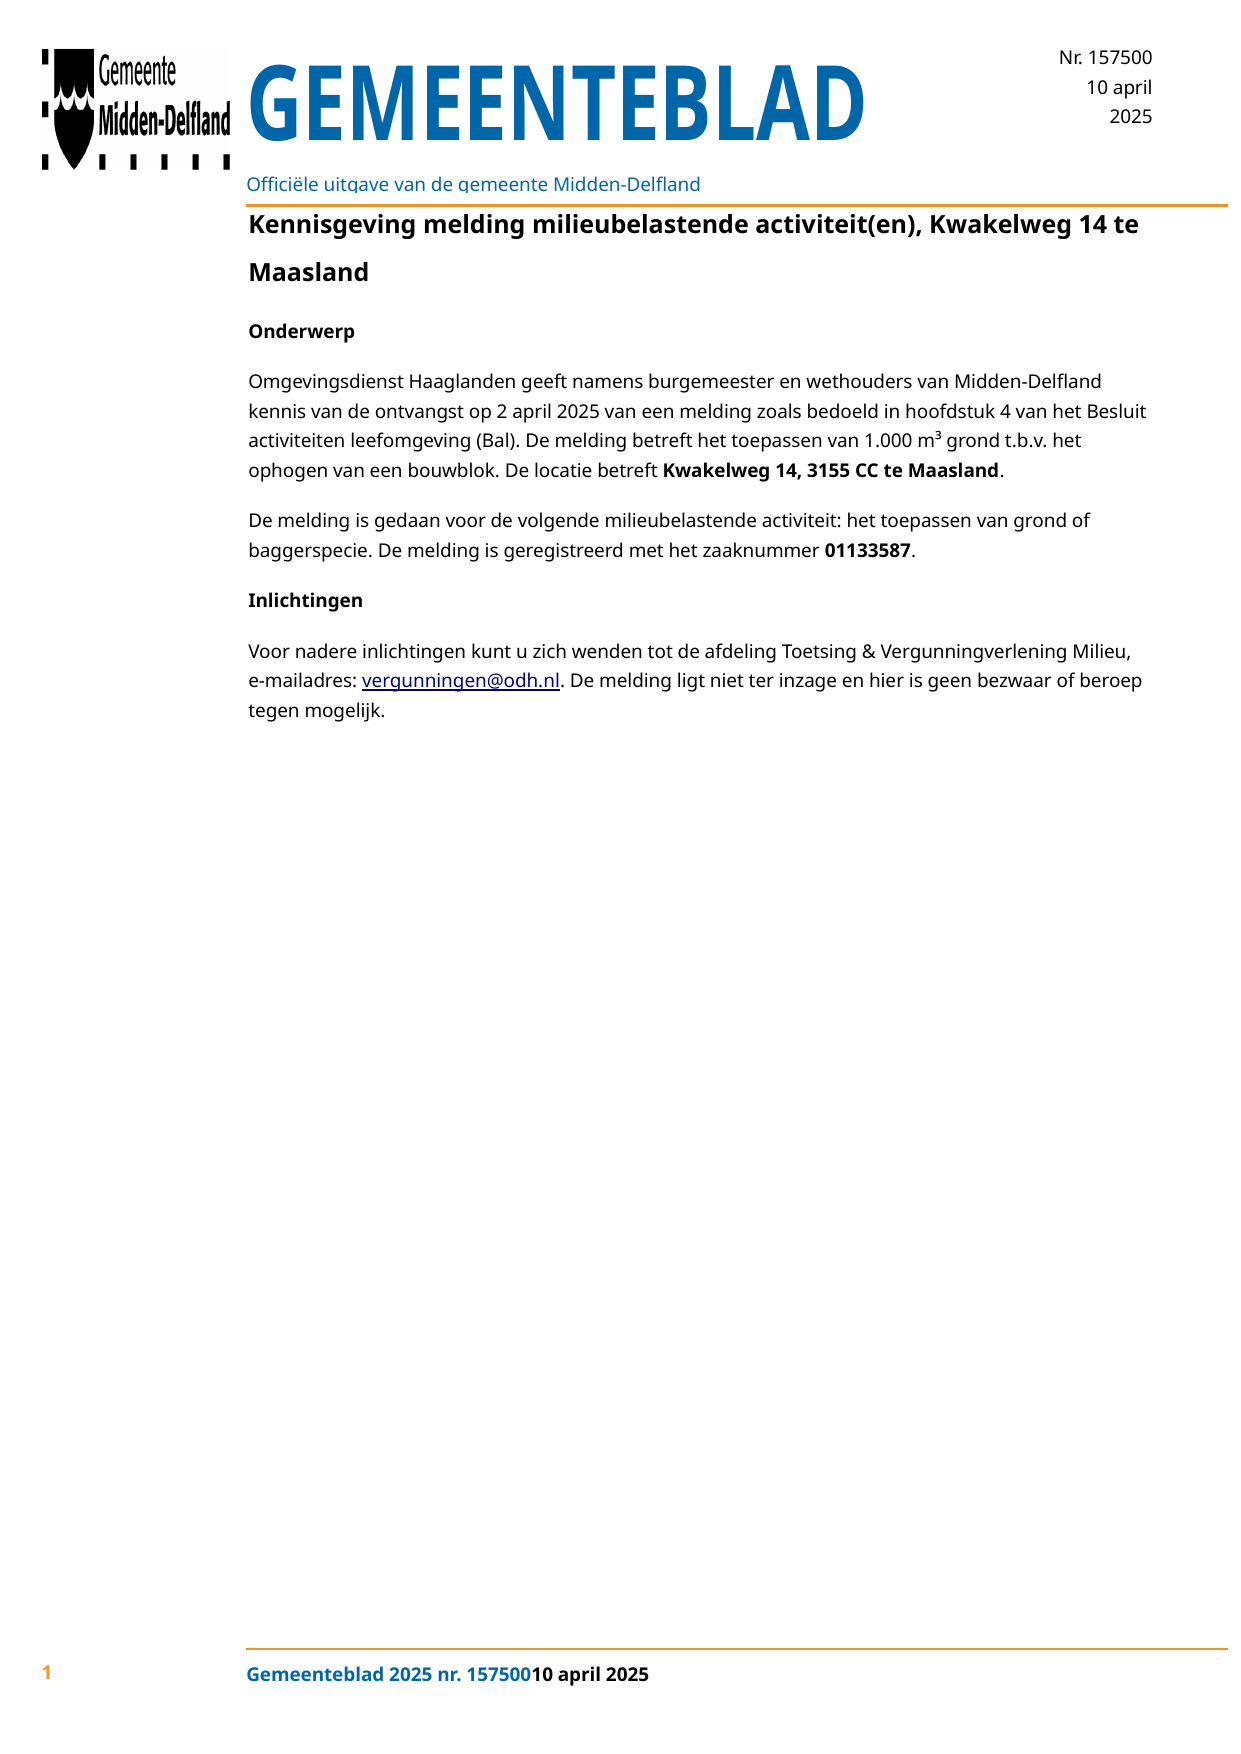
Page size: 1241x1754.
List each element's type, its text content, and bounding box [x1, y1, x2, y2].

text Inlichtingen [248, 587, 1152, 613]
text De melding is gedaan voor de volgende milieubelastende activiteit: het toepassen van grond of baggerspecie. De melding is geregistreerd met het zaaknummer 01133587. [248, 507, 1152, 563]
text Kennisgeving melding milieubelastende activiteit(en), Kwakelweg 14 te Maasland [248, 207, 1152, 288]
text Onderwerp [248, 318, 1152, 344]
text Omgevingsdienst Haaglanden geeft namens burgemeester en wethouders van Midden-Delfland kennis van de ontvangst op 2 april 2025 van een melding zoals bedoeld in hoofdstuk 4 van het Besluit activiteiten leefomgeving (Bal). De melding betreft het toepassen van 1.000 m³ grond t.b.v. het ophogen van een bouwblok. De locatie betreft Kwakelweg 14, 3155 CC te Maasland. [248, 368, 1152, 483]
picture [41, 47, 231, 172]
text Voor nadere inlichtingen kunt u zich wenden tot de afdeling Toetsing & Vergunningverlening Milieu, e-mailadres: vergunningen@odh.nl. De melding ligt niet ter inzage en hier is geen bezwaar of beroep tegen mogelijk. [248, 638, 1152, 723]
